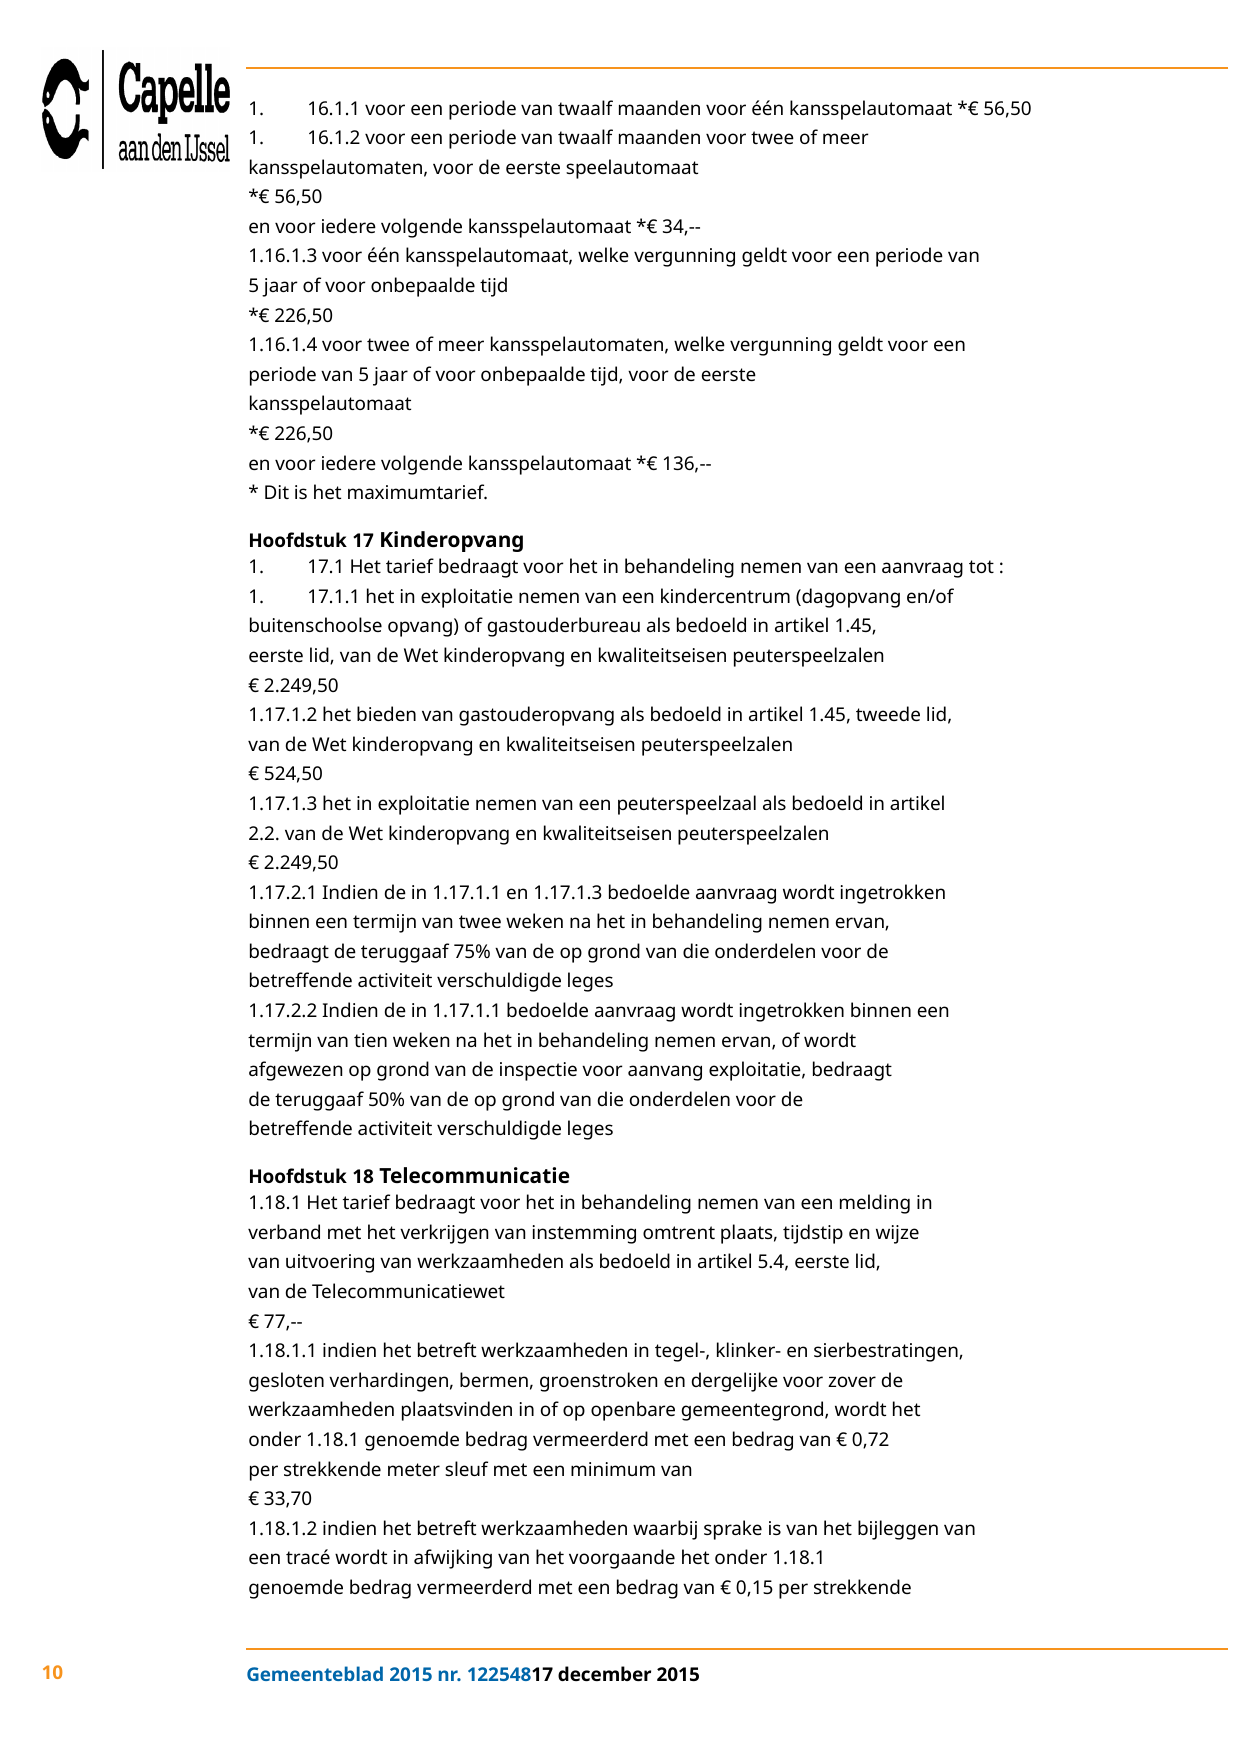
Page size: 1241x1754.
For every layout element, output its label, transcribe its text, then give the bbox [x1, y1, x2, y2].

text € 2.249,50 [248, 672, 1152, 697]
text € 77,-- [248, 1308, 1152, 1334]
text per strekkende meter sleuf met een minimum van [248, 1456, 1152, 1482]
list 16.1.1 voor een periode van twaalf maanden voor één kansspelautomaat *€ 56,50 [248, 95, 1152, 121]
text *€ 226,50 [248, 302, 1152, 328]
text kansspelautomaten, voor de eerste speelautomaat [248, 154, 1152, 180]
text 1.17.1.3 het in exploitatie nemen van een peuterspeelzaal als bedoeld in artikel [248, 790, 1152, 816]
text € 2.249,50 [248, 849, 1152, 875]
list 17.1 Het tarief bedraagt voor het in behandeling nemen van een aanvraag tot : [248, 553, 1152, 579]
text genoemde bedrag vermeerderd met een bedrag van € 0,15 per strekkende [248, 1574, 1152, 1600]
text een tracé wordt in afwijking van het voorgaande het onder 1.18.1 [248, 1544, 1152, 1570]
picture [41, 47, 231, 172]
text werkzaamheden plaatsvinden in of op openbare gemeentegrond, wordt het [248, 1397, 1152, 1422]
text 2.2. van de Wet kinderopvang en kwaliteitseisen peuterspeelzalen [248, 820, 1152, 845]
text periode van 5 jaar of voor onbepaalde tijd, voor de eerste [248, 361, 1152, 387]
text van uitvoering van werkzaamheden als bedoeld in artikel 5.4, eerste lid, [248, 1249, 1152, 1274]
text betreffende activiteit verschuldigde leges [248, 968, 1152, 993]
text 1.17.2.1 Indien de in 1.17.1.1 en 1.17.1.3 bedoelde aanvraag wordt ingetrokken [248, 879, 1152, 904]
text *€ 56,50 [248, 183, 1152, 209]
text € 33,70 [248, 1485, 1152, 1511]
text en voor iedere volgende kansspelautomaat *€ 34,-- [248, 213, 1152, 239]
text betreffende activiteit verschuldigde leges [248, 1116, 1152, 1141]
text bedraagt de teruggaaf 75% van de op grond van die onderdelen voor de [248, 938, 1152, 964]
text binnen een termijn van twee weken na het in behandeling nemen ervan, [248, 908, 1152, 934]
text van de Telecommunicatiewet [248, 1278, 1152, 1304]
text gesloten verhardingen, bermen, groenstroken en dergelijke voor zover de [248, 1367, 1152, 1393]
text 1.18.1.1 indien het betreft werkzaamheden in tegel-, klinker- en sierbestratingen, [248, 1337, 1152, 1363]
text € 524,50 [248, 761, 1152, 786]
text 1.18.1 Het tarief bedraagt voor het in behandeling nemen van een melding in [248, 1189, 1152, 1215]
list 17.1.1 het in exploitatie nemen van een kindercentrum (dagopvang en/of [248, 583, 1152, 609]
text * Dit is het maximumtarief. [248, 479, 1152, 505]
list 16.1.2 voor een periode van twaalf maanden voor twee of meer [248, 124, 1152, 150]
text Hoofdstuk 17 Kinderopvang [248, 525, 1152, 553]
text en voor iedere volgende kansspelautomaat *€ 136,-- [248, 450, 1152, 476]
text verband met het verkrijgen van instemming omtrent plaats, tijdstip en wijze [248, 1219, 1152, 1245]
text 1.17.1.2 het bieden van gastouderopvang als bedoeld in artikel 1.45, tweede lid, [248, 701, 1152, 727]
text buitenschoolse opvang) of gastouderbureau als bedoeld in artikel 1.45, [248, 613, 1152, 638]
text 1.16.1.4 voor twee of meer kansspelautomaten, welke vergunning geldt voor een [248, 331, 1152, 357]
text 1.17.2.2 Indien de in 1.17.1.1 bedoelde aanvraag wordt ingetrokken binnen een [248, 997, 1152, 1023]
text eerste lid, van de Wet kinderopvang en kwaliteitseisen peuterspeelzalen [248, 642, 1152, 668]
text 1.18.1.2 indien het betreft werkzaamheden waarbij sprake is van het bijleggen van [248, 1515, 1152, 1541]
text 5 jaar of voor onbepaalde tijd [248, 272, 1152, 298]
text 1.16.1.3 voor één kansspelautomaat, welke vergunning geldt voor een periode van [248, 243, 1152, 268]
text kansspelautomaat [248, 391, 1152, 416]
text de teruggaaf 50% van de op grond van die onderdelen voor de [248, 1086, 1152, 1112]
text *€ 226,50 [248, 420, 1152, 446]
text van de Wet kinderopvang en kwaliteitseisen peuterspeelzalen [248, 731, 1152, 757]
text afgewezen op grond van de inspectie voor aanvang exploitatie, bedraagt [248, 1056, 1152, 1082]
text Hoofdstuk 18 Telecommunicatie [248, 1161, 1152, 1189]
text termijn van tien weken na het in behandeling nemen ervan, of wordt [248, 1027, 1152, 1052]
text onder 1.18.1 genoemde bedrag vermeerderd met een bedrag van € 0,72 [248, 1426, 1152, 1452]
